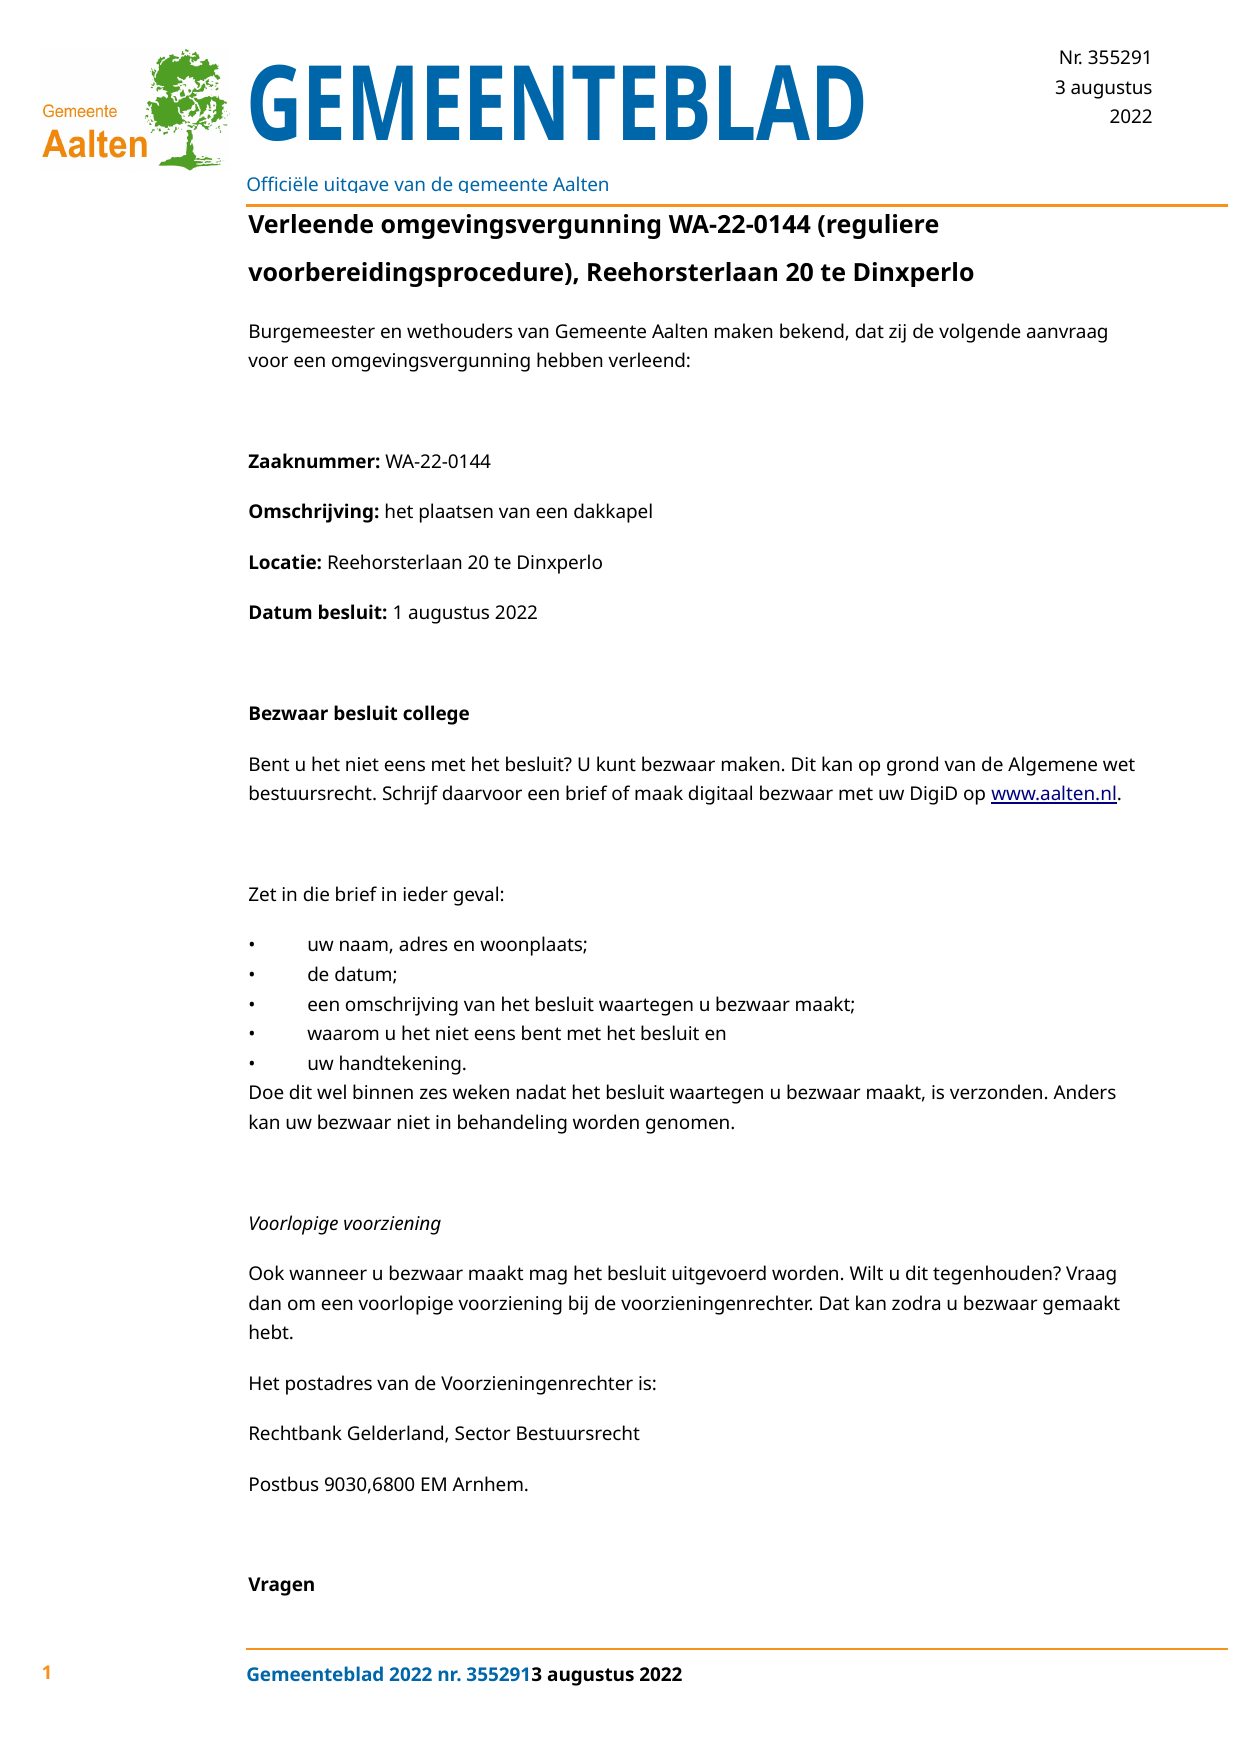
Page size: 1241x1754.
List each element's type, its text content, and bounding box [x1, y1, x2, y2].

text Rechtbank Gelderland, Sector Bestuursrecht [248, 1420, 1152, 1446]
text Zet in die brief in ieder geval: [248, 881, 1152, 907]
text Het postadres van de Voorzieningenrechter is: [248, 1370, 1152, 1396]
picture [41, 47, 231, 172]
text Burgemeester en wethouders van Gemeente Aalten maken bekend, dat zij de volgende aanvraag voor een omgevingsvergunning hebben verleend: [248, 318, 1152, 373]
text Locatie: Reehorsterlaan 20 te Dinxperlo [248, 549, 1152, 575]
text Verleende omgevingsvergunning WA-22-0144 (reguliere voorbereidingsprocedure), Reehorsterlaan 20 te Dinxperlo [248, 207, 1152, 288]
text Postbus 9030,6800 EM Arnhem. [248, 1471, 1152, 1497]
text Omschrijving: het plaatsen van een dakkapel [248, 499, 1152, 524]
list uw naam, adres en woonplaats; [248, 932, 1152, 957]
list de datum; [248, 961, 1152, 987]
text Zaaknummer: WA-22-0144 [248, 448, 1152, 474]
text Vragen [248, 1572, 1152, 1597]
text Ook wanneer u bezwaar maakt mag het besluit uitgevoerd worden. Wilt u dit tegenhouden? Vraag dan om een voorlopige voorziening bij de voorzieningenrechter. Dat kan zodra u bezwaar gemaakt hebt. [248, 1260, 1152, 1345]
list uw handtekening. [248, 1050, 1152, 1076]
text Datum besluit: 1 augustus 2022 [248, 599, 1152, 625]
list een omschrijving van het besluit waartegen u bezwaar maakt; [248, 991, 1152, 1017]
text Bent u het niet eens met het besluit? U kunt bezwaar maken. Dit kan op grond van de Algemene wet bestuursrecht. Schrijf daarvoor een brief of maak digitaal bezwaar met uw DigiD op www.aalten.nl. [248, 751, 1152, 806]
text Doe dit wel binnen zes weken nadat het besluit waartegen u bezwaar maakt, is verzonden. Anders kan uw bezwaar niet in behandeling worden genomen. [248, 1079, 1152, 1135]
text Voorlopige voorziening [248, 1210, 1152, 1236]
list waarom u het niet eens bent met het besluit en [248, 1020, 1152, 1046]
text Bezwaar besluit college [248, 700, 1152, 726]
